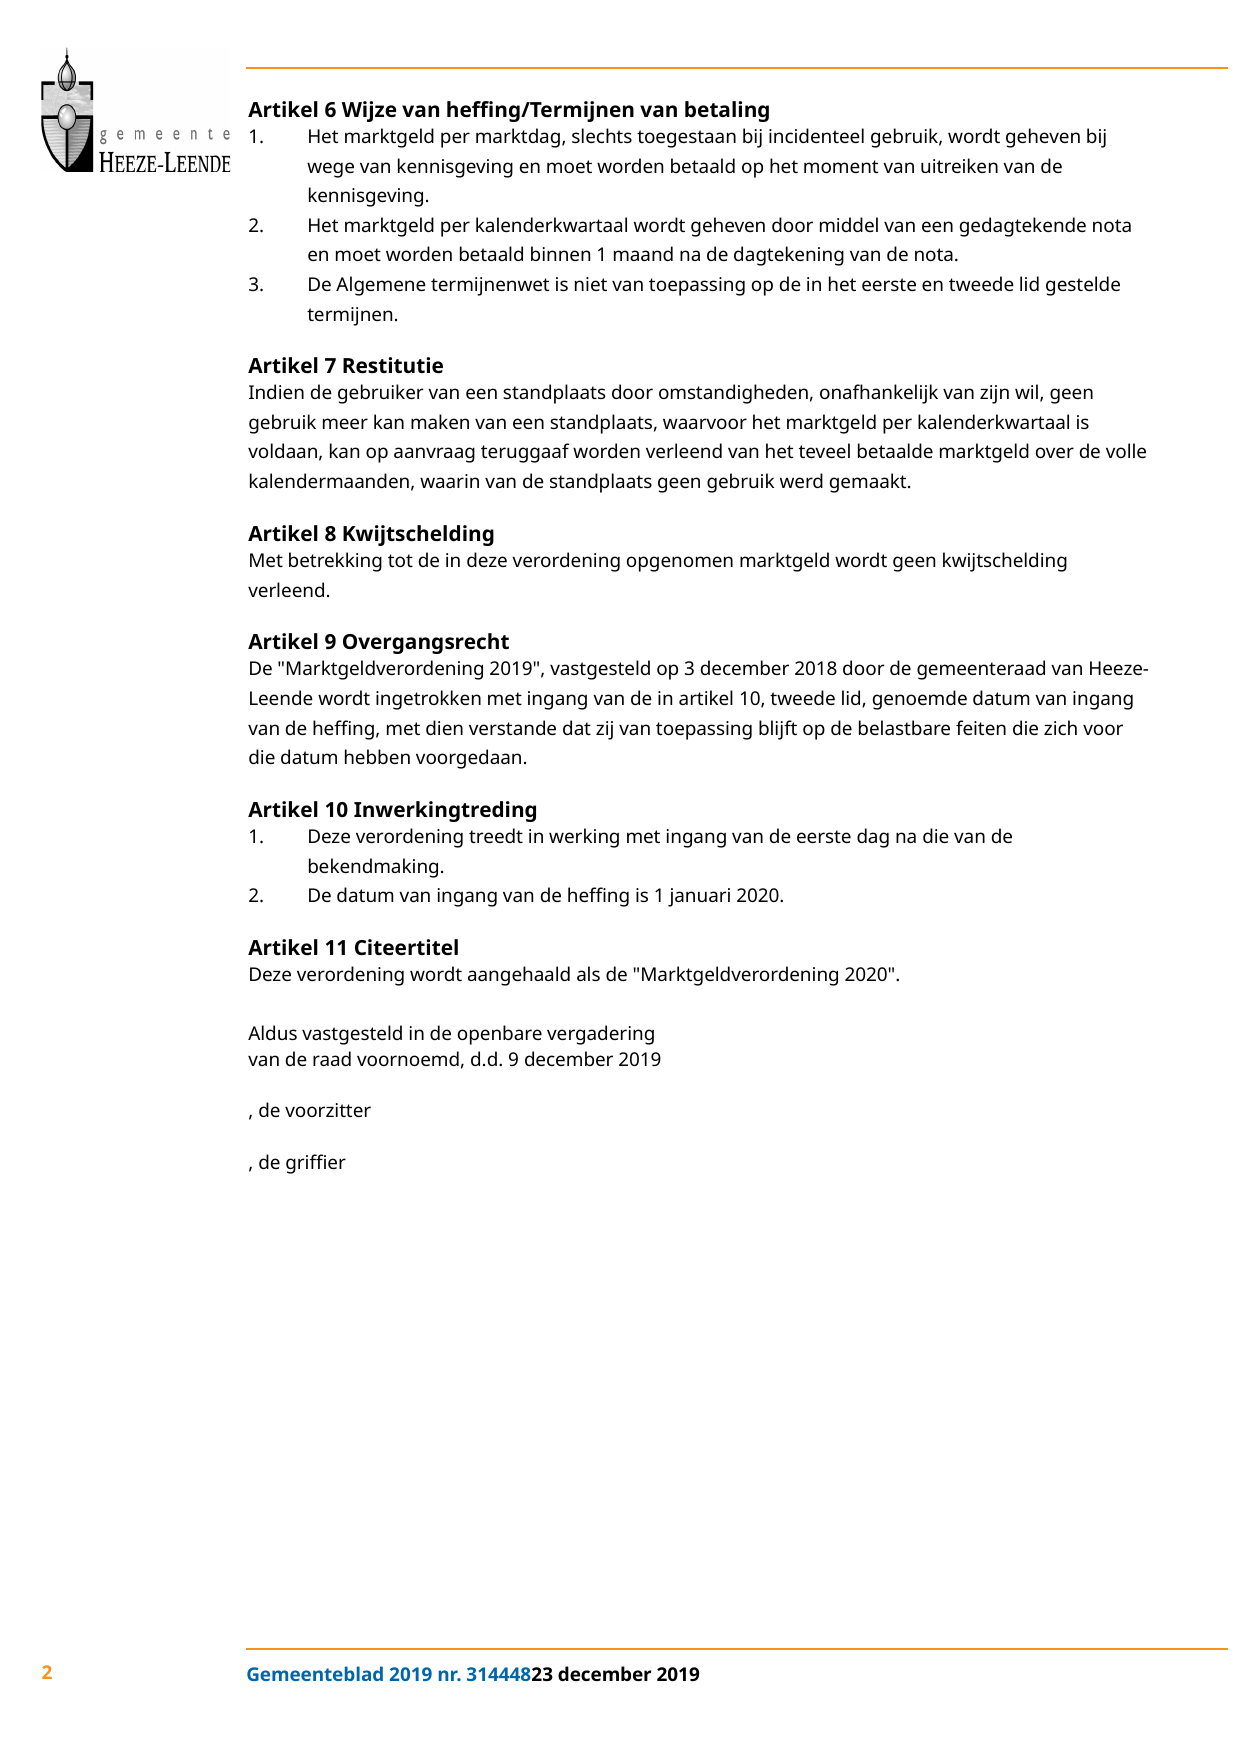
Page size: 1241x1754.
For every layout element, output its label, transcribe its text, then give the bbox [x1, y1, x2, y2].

text Artikel 8 Kwijtschelding [248, 519, 1152, 547]
text Deze verordening wordt aangehaald als de "Marktgeldverordening 2020". [248, 961, 1152, 987]
text Artikel 10 Inwerkingtreding [248, 795, 1152, 823]
text Artikel 6 Wijze van heffing/Termijnen van betaling [248, 95, 1152, 123]
text Met betrekking tot de in deze verordening opgenomen marktgeld wordt geen kwijtschelding verleend. [248, 547, 1152, 602]
text Artikel 7 Restitutie [248, 351, 1152, 379]
text De "Marktgeldverordening 2019", vastgesteld op 3 december 2018 door de gemeenteraad van Heeze-Leende wordt ingetrokken met ingang van de in artikel 10, tweede lid, genoemde datum van ingang van de heffing, met dien verstande dat zij van toepassing blijft op de belastbare feiten die zich voor die datum hebben voorgedaan. [248, 656, 1152, 770]
text , de voorzitter [248, 1098, 1152, 1123]
text , de griffier [248, 1149, 1152, 1175]
list De Algemene termijnenwet is niet van toepassing op de in het eerste en tweede lid gestelde termijnen. [248, 271, 1152, 326]
text Artikel 9 Overgangsrecht [248, 627, 1152, 656]
list Het marktgeld per marktdag, slechts toegestaan bij incidenteel gebruik, wordt geheven bij wege van kennisgeving en moet worden betaald op het moment van uitreiken van de kennisgeving. [248, 123, 1152, 208]
text Indien de gebruiker van een standplaats door omstandigheden, onafhankelijk van zijn wil, geen gebruik meer kan maken van een standplaats, waarvoor het marktgeld per kalenderkwartaal is voldaan, kan op aanvraag teruggaaf worden verleend van het teveel betaalde marktgeld over de volle kalendermaanden, waarin van de standplaats geen gebruik werd gemaakt. [248, 379, 1152, 494]
picture [41, 47, 231, 172]
text Artikel 11 Citeertitel [248, 933, 1152, 961]
list Deze verordening treedt in werking met ingang van de eerste dag na die van de bekendmaking. [248, 823, 1152, 878]
list De datum van ingang van de heffing is 1 januari 2020. [248, 882, 1152, 908]
text van de raad voornoemd, d.d. 9 december 2019 [248, 1046, 1152, 1072]
text Aldus vastgesteld in de openbare vergadering [248, 1020, 1152, 1046]
list Het marktgeld per kalenderkwartaal wordt geheven door middel van een gedagtekende nota en moet worden betaald binnen 1 maand na de dagtekening van de nota. [248, 212, 1152, 267]
